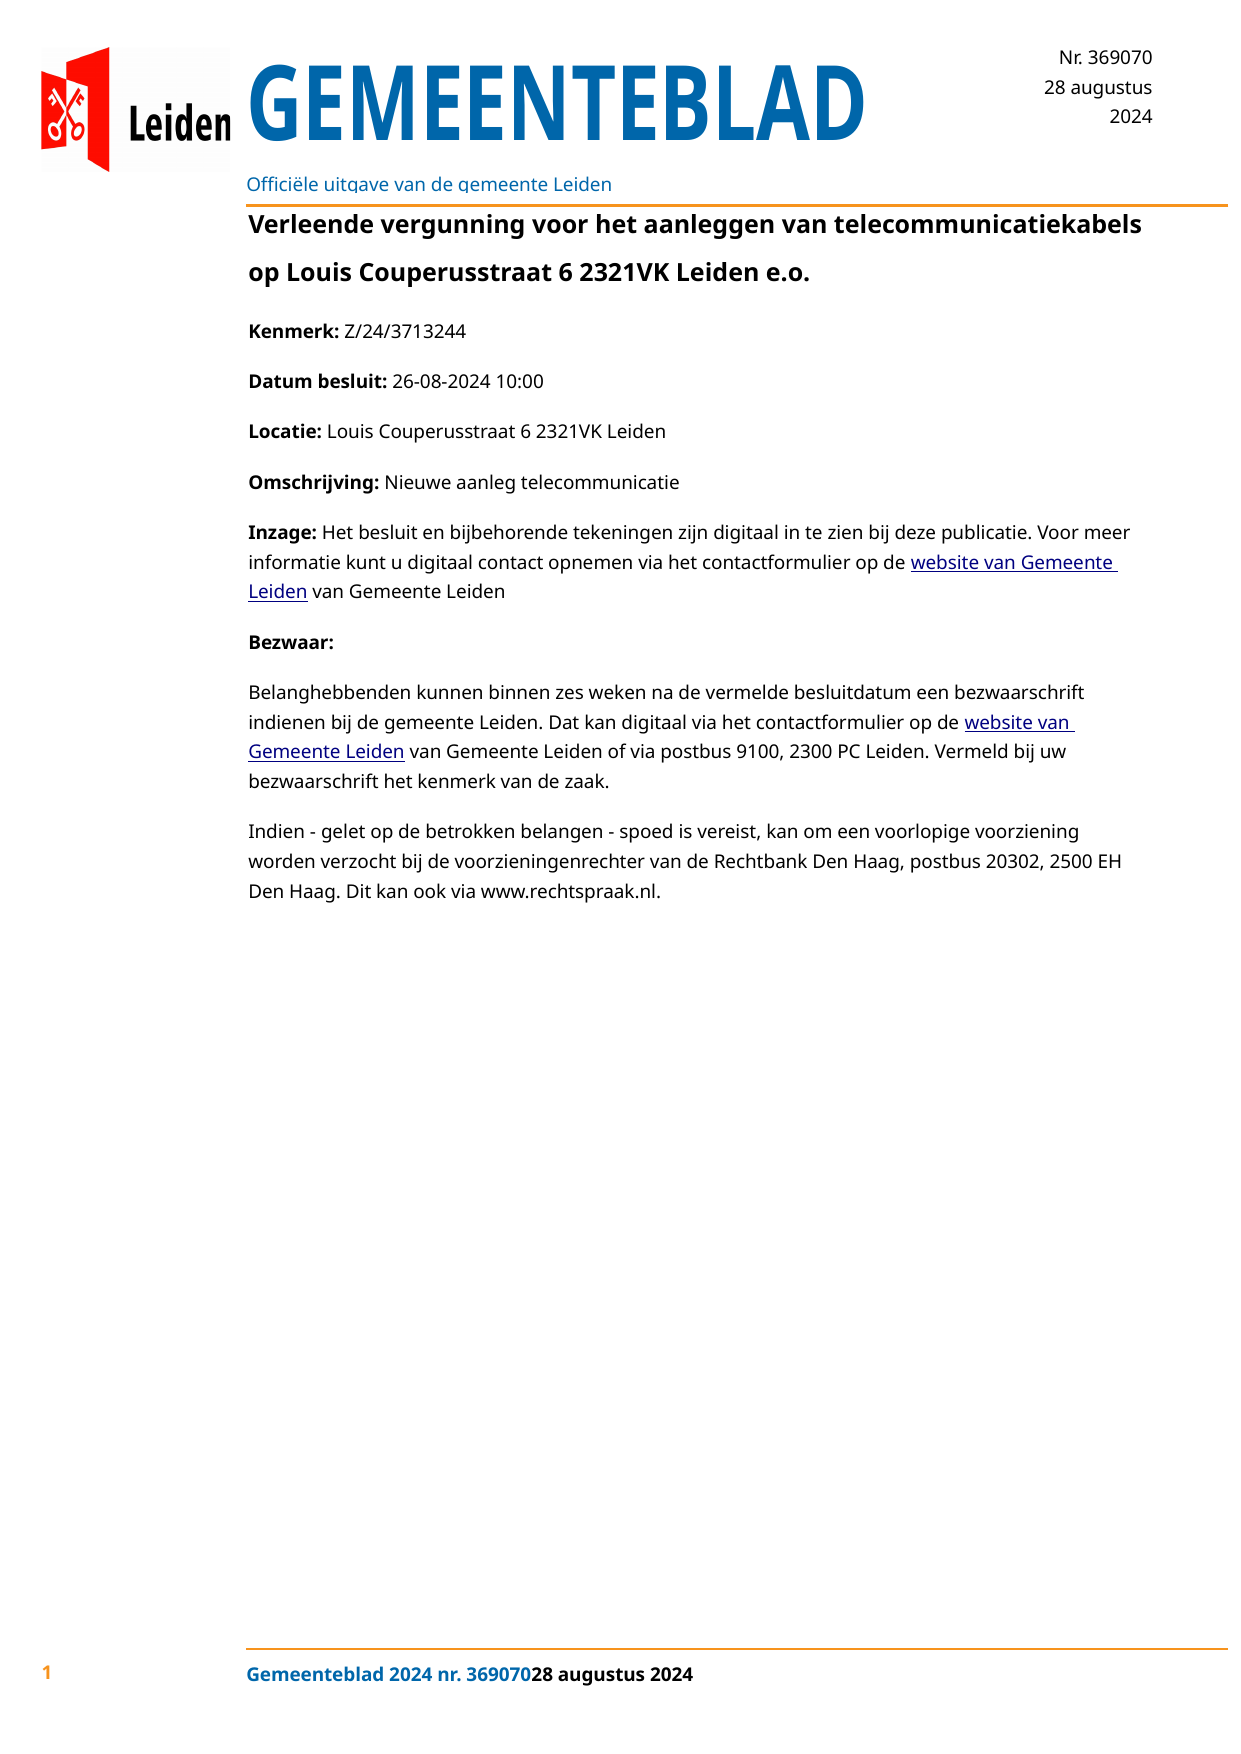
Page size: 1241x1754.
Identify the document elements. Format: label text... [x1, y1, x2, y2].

picture [41, 47, 231, 172]
text Belanghebbenden kunnen binnen zes weken na de vermelde besluitdatum een bezwaarschrift indienen bij de gemeente Leiden. Dat kan digitaal via het contactformulier op de website van Gemeente Leiden van Gemeente Leiden of via postbus 9100, 2300 PC Leiden. Vermeld bij uw bezwaarschrift het kenmerk van de zaak. [248, 679, 1152, 794]
text Kenmerk: Z/24/3713244 [248, 318, 1152, 344]
text Locatie: Louis Couperusstraat 6 2321VK Leiden [248, 419, 1152, 444]
text Indien - gelet op de betrokken belangen - spoed is vereist, kan om een voorlopige voorziening worden verzocht bij de voorzieningenrechter van de Rechtbank Den Haag, postbus 20302, 2500 EH Den Haag. Dit kan ook via www.rechtspraak.nl. [248, 819, 1152, 904]
text Verleende vergunning voor het aanleggen van telecommunicatiekabels op Louis Couperusstraat 6 2321VK Leiden e.o. [248, 207, 1152, 288]
text Datum besluit: 26-08-2024 10:00 [248, 368, 1152, 394]
text Inzage: Het besluit en bijbehorende tekeningen zijn digitaal in te zien bij deze publicatie. Voor meer informatie kunt u digitaal contact opnemen via het contactformulier op de website van Gemeente Leiden van Gemeente Leiden [248, 519, 1152, 604]
text Bezwaar: [248, 629, 1152, 655]
text Omschrijving: Nieuwe aanleg telecommunicatie [248, 469, 1152, 495]
